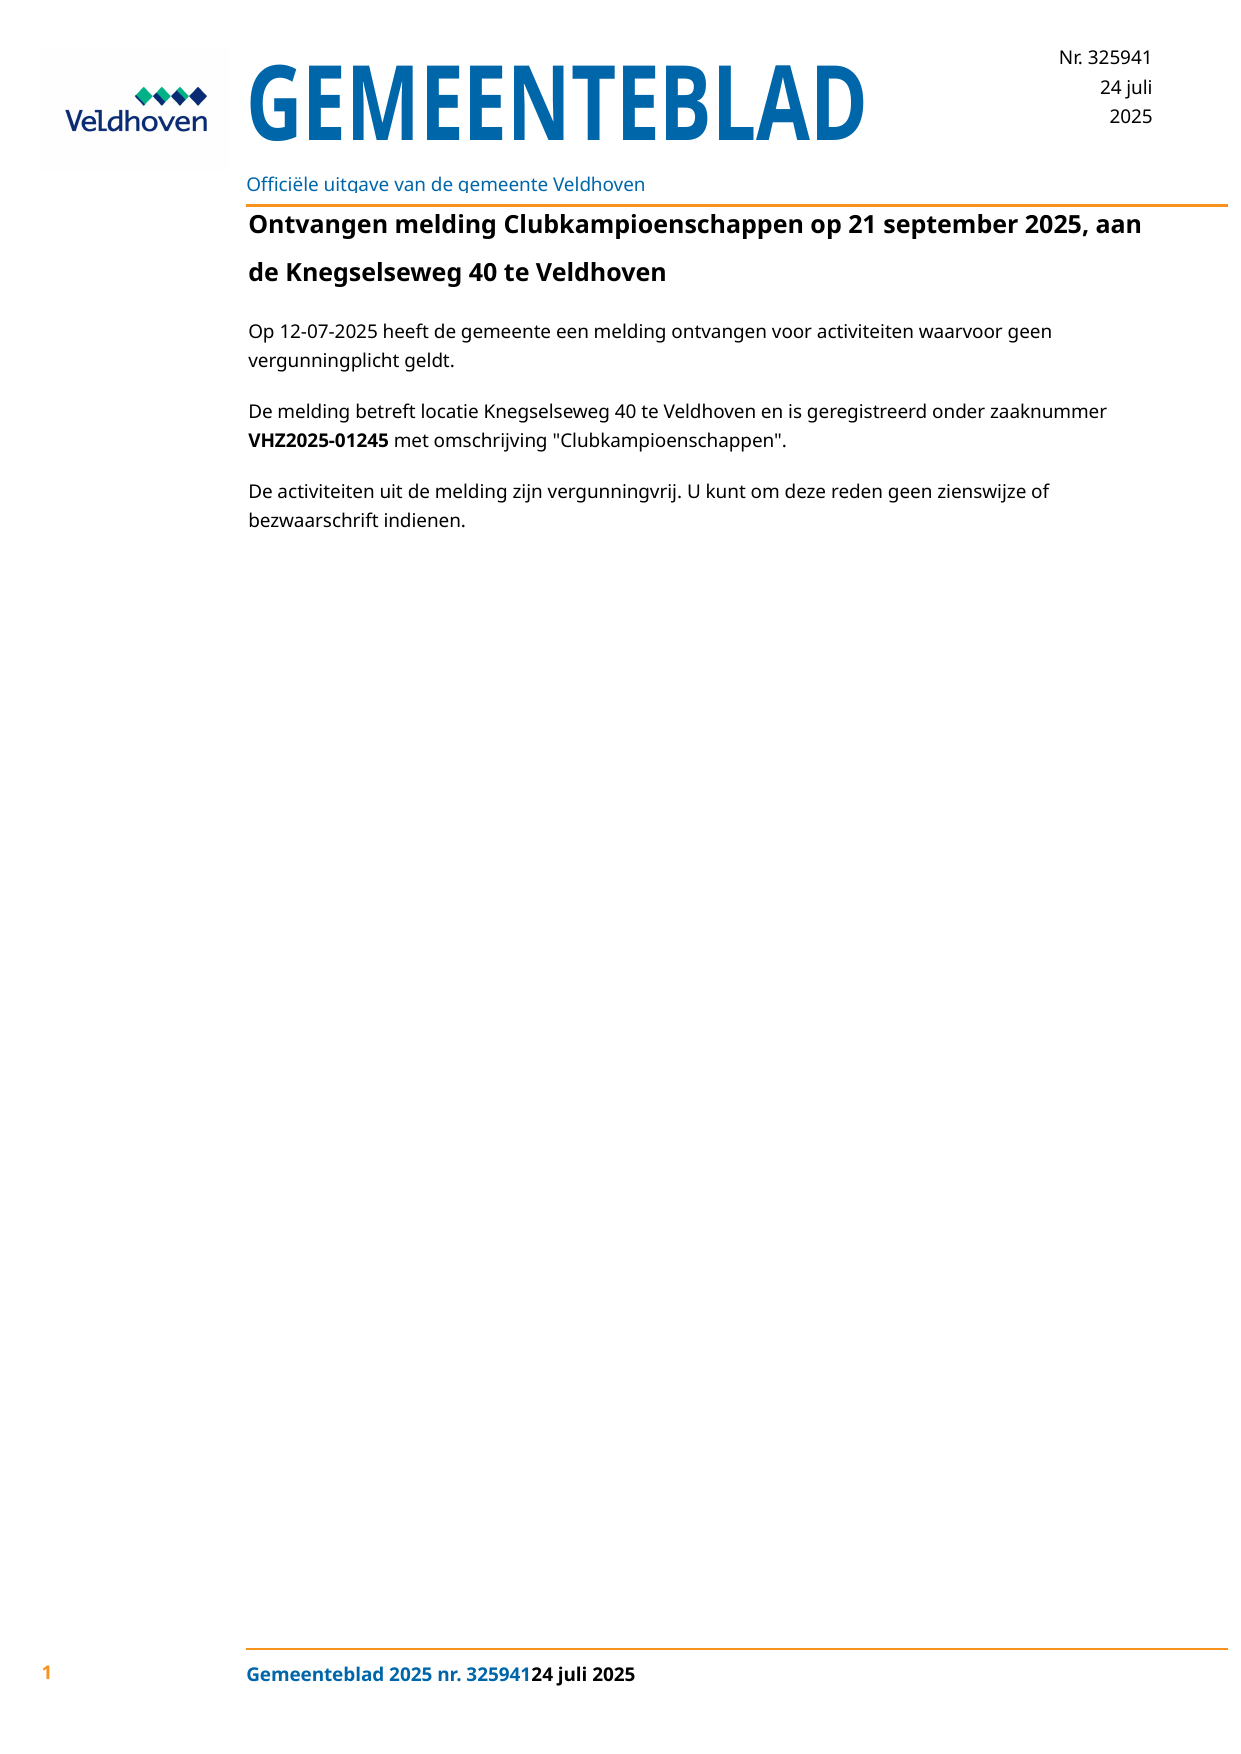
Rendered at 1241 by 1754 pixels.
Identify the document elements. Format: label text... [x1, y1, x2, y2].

text Op 12-07-2025 heeft de gemeente een melding ontvangen voor activiteiten waarvoor geen vergunningplicht geldt. [248, 318, 1152, 373]
text De activiteiten uit de melding zijn vergunningvrij. U kunt om deze reden geen zienswijze of bezwaarschrift indienen. [248, 478, 1152, 533]
text Ontvangen melding Clubkampioenschappen op 21 september 2025, aan de Knegselseweg 40 te Veldhoven [248, 207, 1152, 288]
text De melding betreft locatie Knegselseweg 40 te Veldhoven en is geregistreerd onder zaaknummer VHZ2025-01245 met omschrijving "Clubkampioenschappen". [248, 398, 1152, 453]
picture [41, 47, 231, 172]
